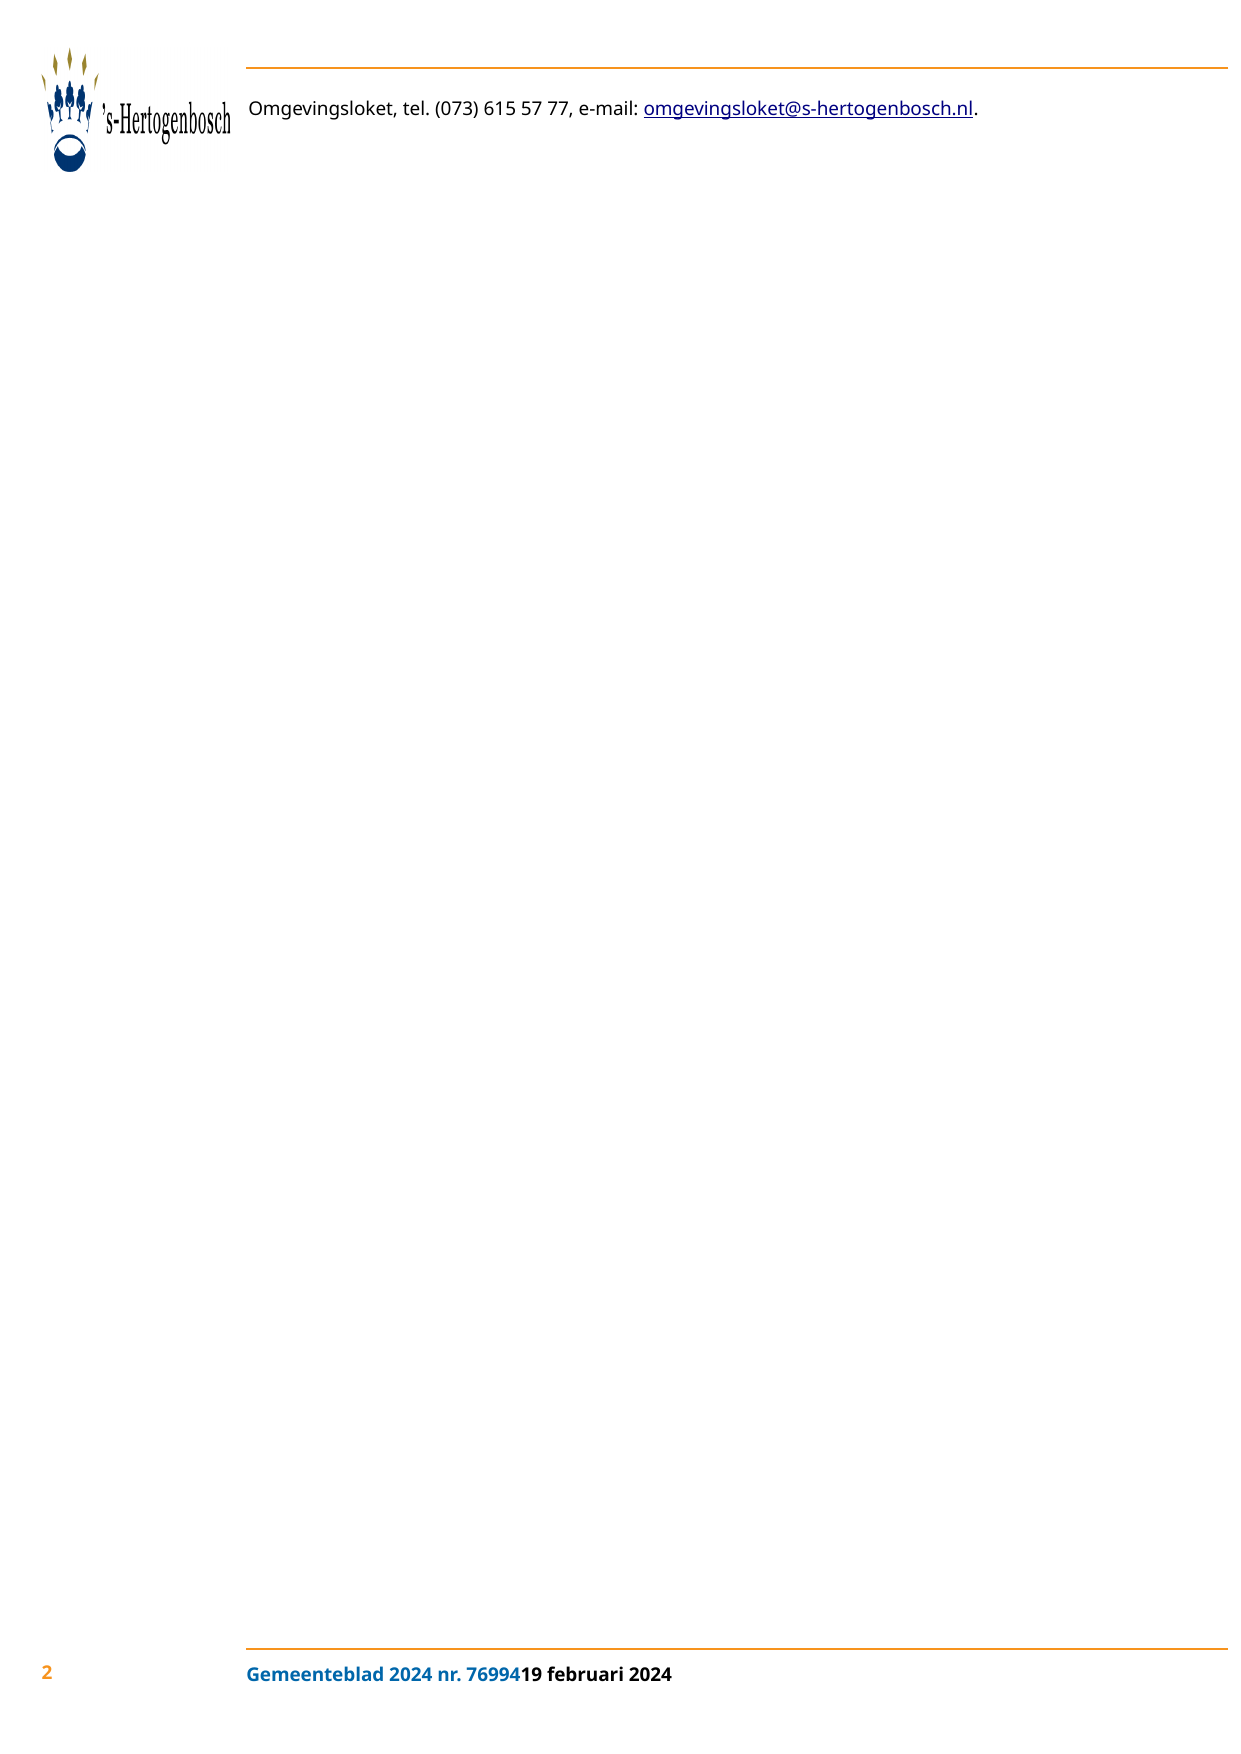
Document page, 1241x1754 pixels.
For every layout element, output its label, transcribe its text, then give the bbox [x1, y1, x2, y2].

picture [41, 47, 231, 172]
text Omgevingsloket, tel. (073) 615 57 77, e-mail: omgevingsloket@s-hertogenbosch.nl. [248, 95, 1152, 121]
